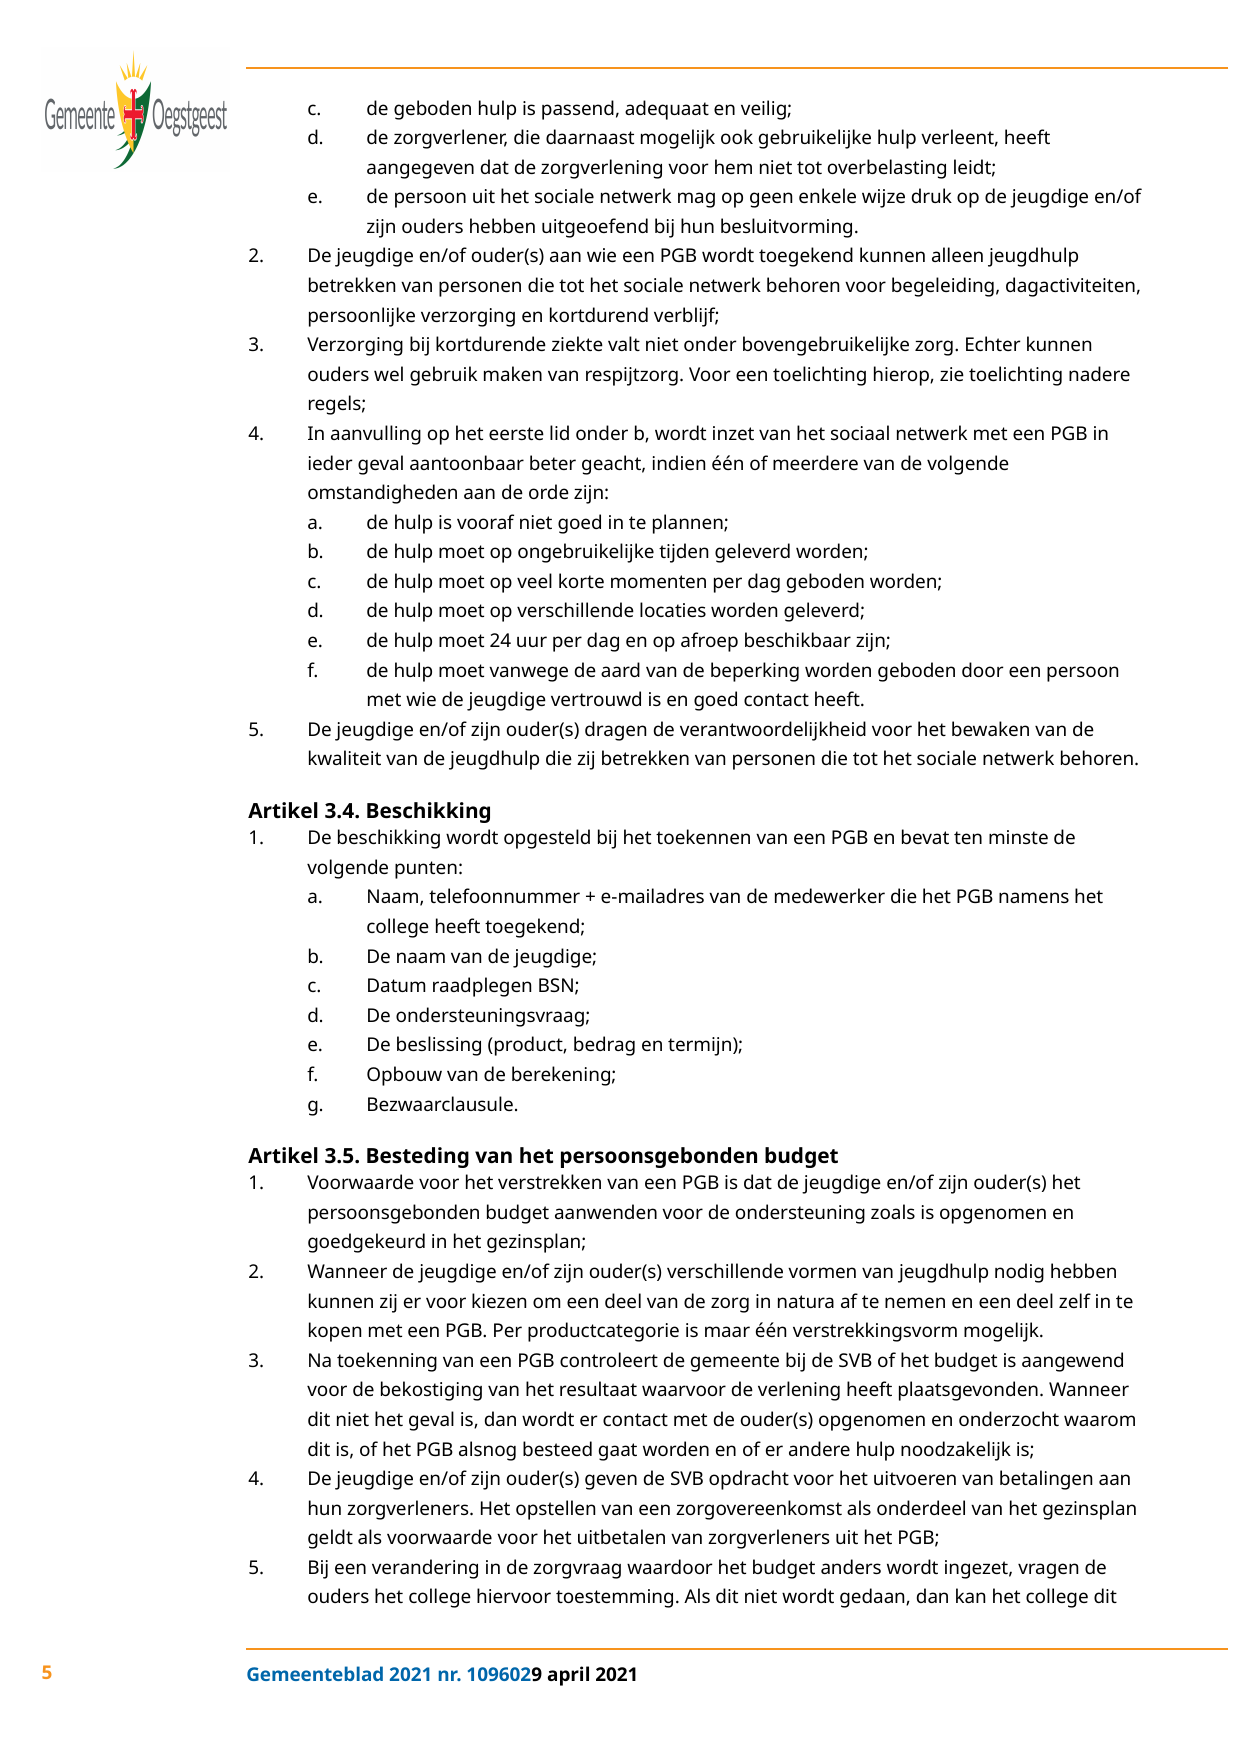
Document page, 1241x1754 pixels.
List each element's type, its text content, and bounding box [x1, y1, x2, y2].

list Verzorging bij kortdurende ziekte valt niet onder bovengebruikelijke zorg. Echter kunnen ouders wel gebruik maken van respijtzorg. Voor een toelichting hierop, zie toelichting nadere regels; [248, 331, 1152, 416]
list de geboden hulp is passend, adequaat en veilig; [307, 95, 1152, 121]
list de zorgverlener, die daarnaast mogelijk ook gebruikelijke hulp verleent, heeft aangegeven dat de zorgverlening voor hem niet tot overbelasting leidt; [307, 124, 1152, 180]
list De naam van de jeugdige; [307, 943, 1152, 968]
list De jeugdige en/of ouder(s) aan wie een PGB wordt toegekend kunnen alleen jeugdhulp betrekken van personen die tot het sociale netwerk behoren voor begeleiding, dagactiviteiten, persoonlijke verzorging en kortdurend verblijf; [248, 243, 1152, 328]
list Bezwaarclausule. [307, 1091, 1152, 1116]
list De beschikking wordt opgesteld bij het toekennen van een PGB en bevat ten minste de volgende punten: [248, 824, 1152, 880]
list Bij een verandering in de zorgvraag waardoor het budget anders wordt ingezet, vragen de ouders het college hiervoor toestemming. Als dit niet wordt gedaan, dan kan het college dit [248, 1554, 1152, 1609]
list In aanvulling op het eerste lid onder b, wordt inzet van het sociaal netwerk met een PGB in ieder geval aantoonbaar beter geacht, indien één of meerdere van de volgende omstandigheden aan de orde zijn: [248, 420, 1152, 505]
list de hulp moet vanwege de aard van de beperking worden geboden door een persoon met wie de jeugdige vertrouwd is en goed contact heeft. [307, 657, 1152, 712]
list de hulp moet op ongebruikelijke tijden geleverd worden; [307, 538, 1152, 564]
text Artikel 3.5. Besteding van het persoonsgebonden budget [248, 1141, 1152, 1169]
picture [41, 47, 231, 172]
list De jeugdige en/of zijn ouder(s) geven de SVB opdracht voor het uitvoeren van betalingen aan hun zorgverleners. Het opstellen van een zorgovereenkomst als onderdeel van het gezinsplan geldt als voorwaarde voor het uitbetalen van zorgverleners uit het PGB; [248, 1465, 1152, 1550]
list De jeugdige en/of zijn ouder(s) dragen de verantwoordelijkheid voor het bewaken van de kwaliteit van de jeugdhulp die zij betrekken van personen die tot het sociale netwerk behoren. [248, 716, 1152, 771]
list de persoon uit het sociale netwerk mag op geen enkele wijze druk op de jeugdige en/of zijn ouders hebben uitgeoefend bij hun besluitvorming. [307, 183, 1152, 239]
list De beslissing (product, bedrag en termijn); [307, 1032, 1152, 1057]
list de hulp moet op veel korte momenten per dag geboden worden; [307, 568, 1152, 594]
list de hulp is vooraf niet goed in te plannen; [307, 509, 1152, 535]
list Wanneer de jeugdige en/of zijn ouder(s) verschillende vormen van jeugdhulp nodig hebben kunnen zij er voor kiezen om een deel van de zorg in natura af te nemen en een deel zelf in te kopen met een PGB. Per productcategorie is maar één verstrekkingsvorm mogelijk. [248, 1258, 1152, 1343]
list de hulp moet op verschillende locaties worden geleverd; [307, 598, 1152, 623]
list De ondersteuningsvraag; [307, 1002, 1152, 1028]
list Voorwaarde voor het verstrekken van een PGB is dat de jeugdige en/of zijn ouder(s) het persoonsgebonden budget aanwenden voor de ondersteuning zoals is opgenomen en goedgekeurd in het gezinsplan; [248, 1169, 1152, 1254]
list Datum raadplegen BSN; [307, 972, 1152, 998]
list Naam, telefoonnummer + e-mailadres van de medewerker die het PGB namens het college heeft toegekend; [307, 884, 1152, 939]
list de hulp moet 24 uur per dag en op afroep beschikbaar zijn; [307, 627, 1152, 653]
list Na toekenning van een PGB controleert de gemeente bij de SVB of het budget is aangewend voor de bekostiging van het resultaat waarvoor de verlening heeft plaatsgevonden. Wanneer dit niet het geval is, dan wordt er contact met de ouder(s) opgenomen en onderzocht waarom dit is, of het PGB alsnog besteed gaat worden en of er andere hulp noodzakelijk is; [248, 1347, 1152, 1462]
text Artikel 3.4. Beschikking [248, 796, 1152, 824]
list Opbouw van de berekening; [307, 1061, 1152, 1087]
